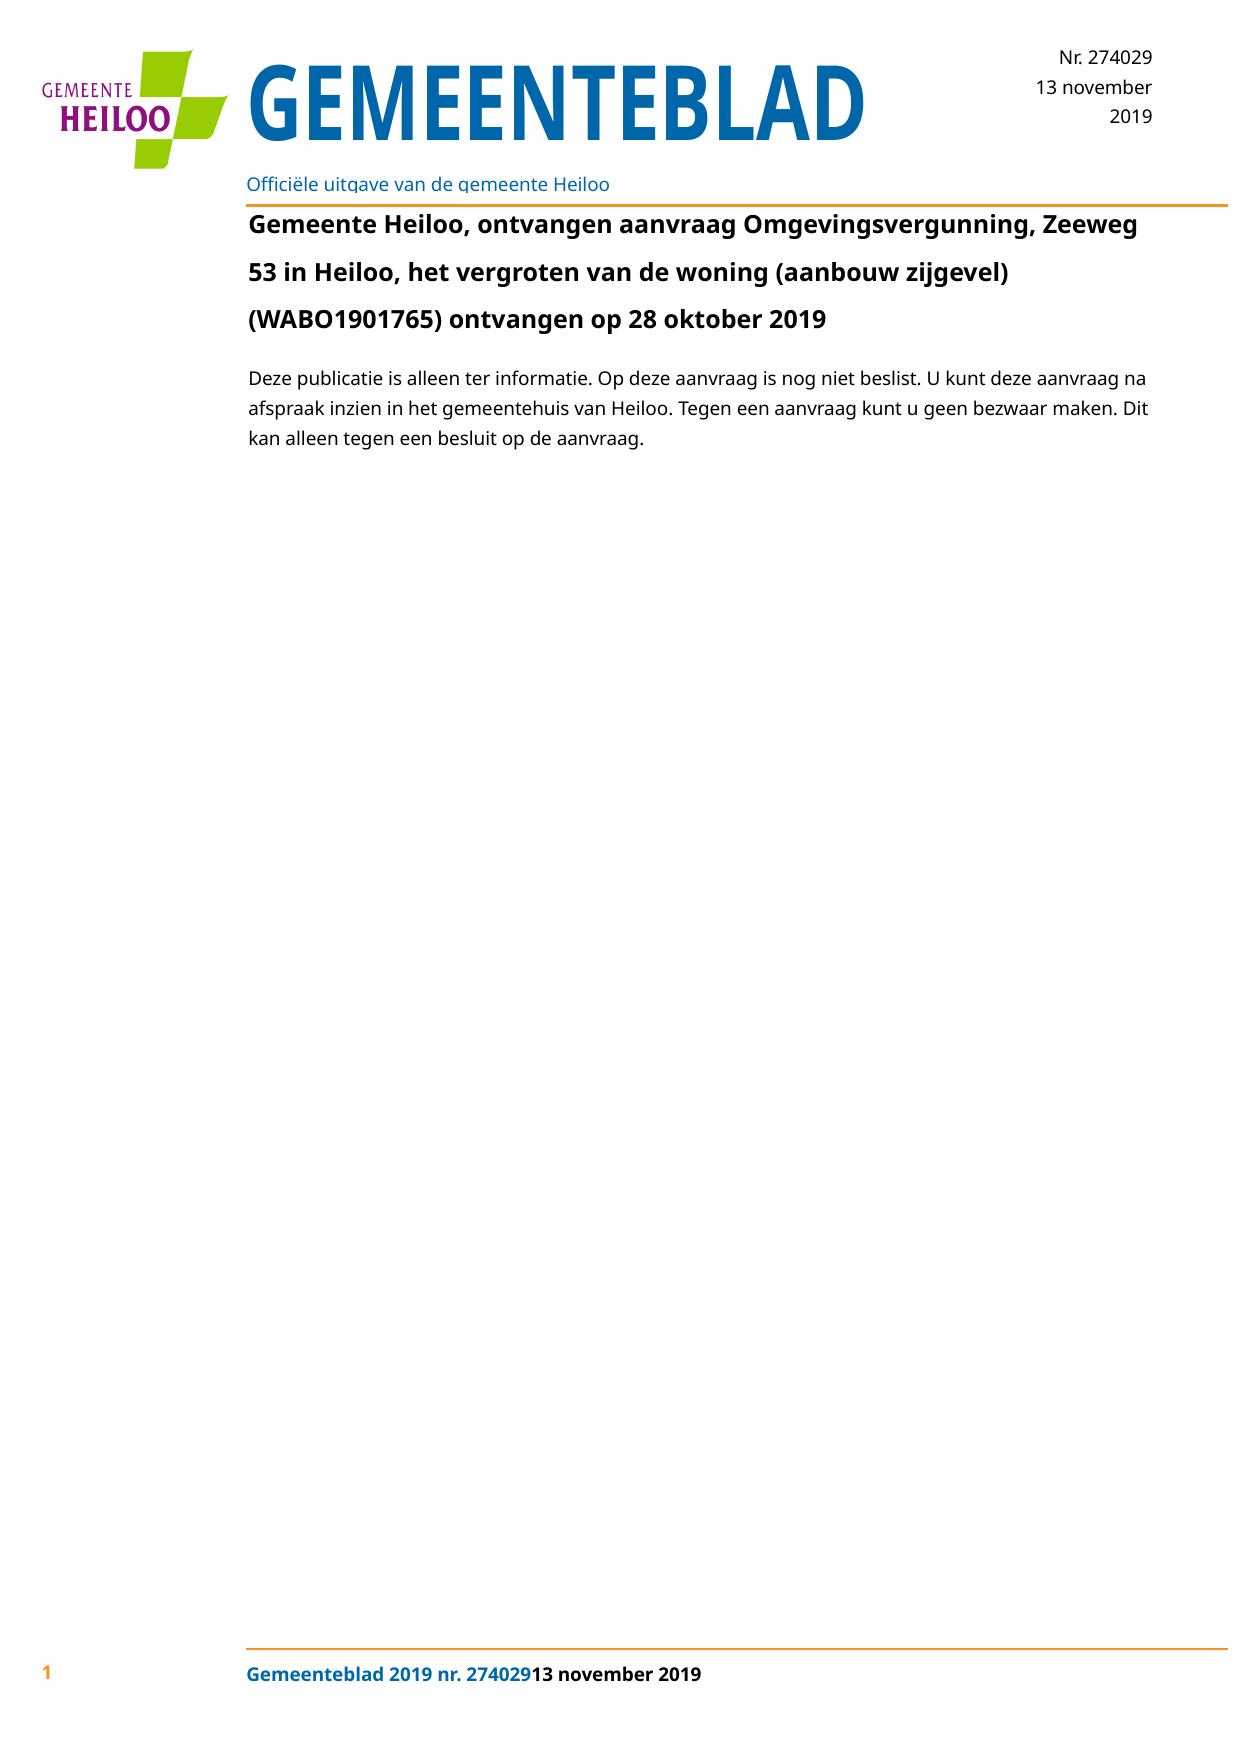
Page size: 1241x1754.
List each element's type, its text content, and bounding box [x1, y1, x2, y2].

text Deze publicatie is alleen ter informatie. Op deze aanvraag is nog niet beslist. U kunt deze aanvraag na afspraak inzien in het gemeentehuis van Heiloo. Tegen een aanvraag kunt u geen bezwaar maken. Dit kan alleen tegen een besluit op de aanvraag. [248, 366, 1152, 450]
picture [41, 47, 231, 172]
text Gemeente Heiloo, ontvangen aanvraag Omgevingsvergunning, Zeeweg 53 in Heiloo, het vergroten van de woning (aanbouw zijgevel) (WABO1901765) ontvangen op 28 oktober 2019 [248, 207, 1152, 336]
